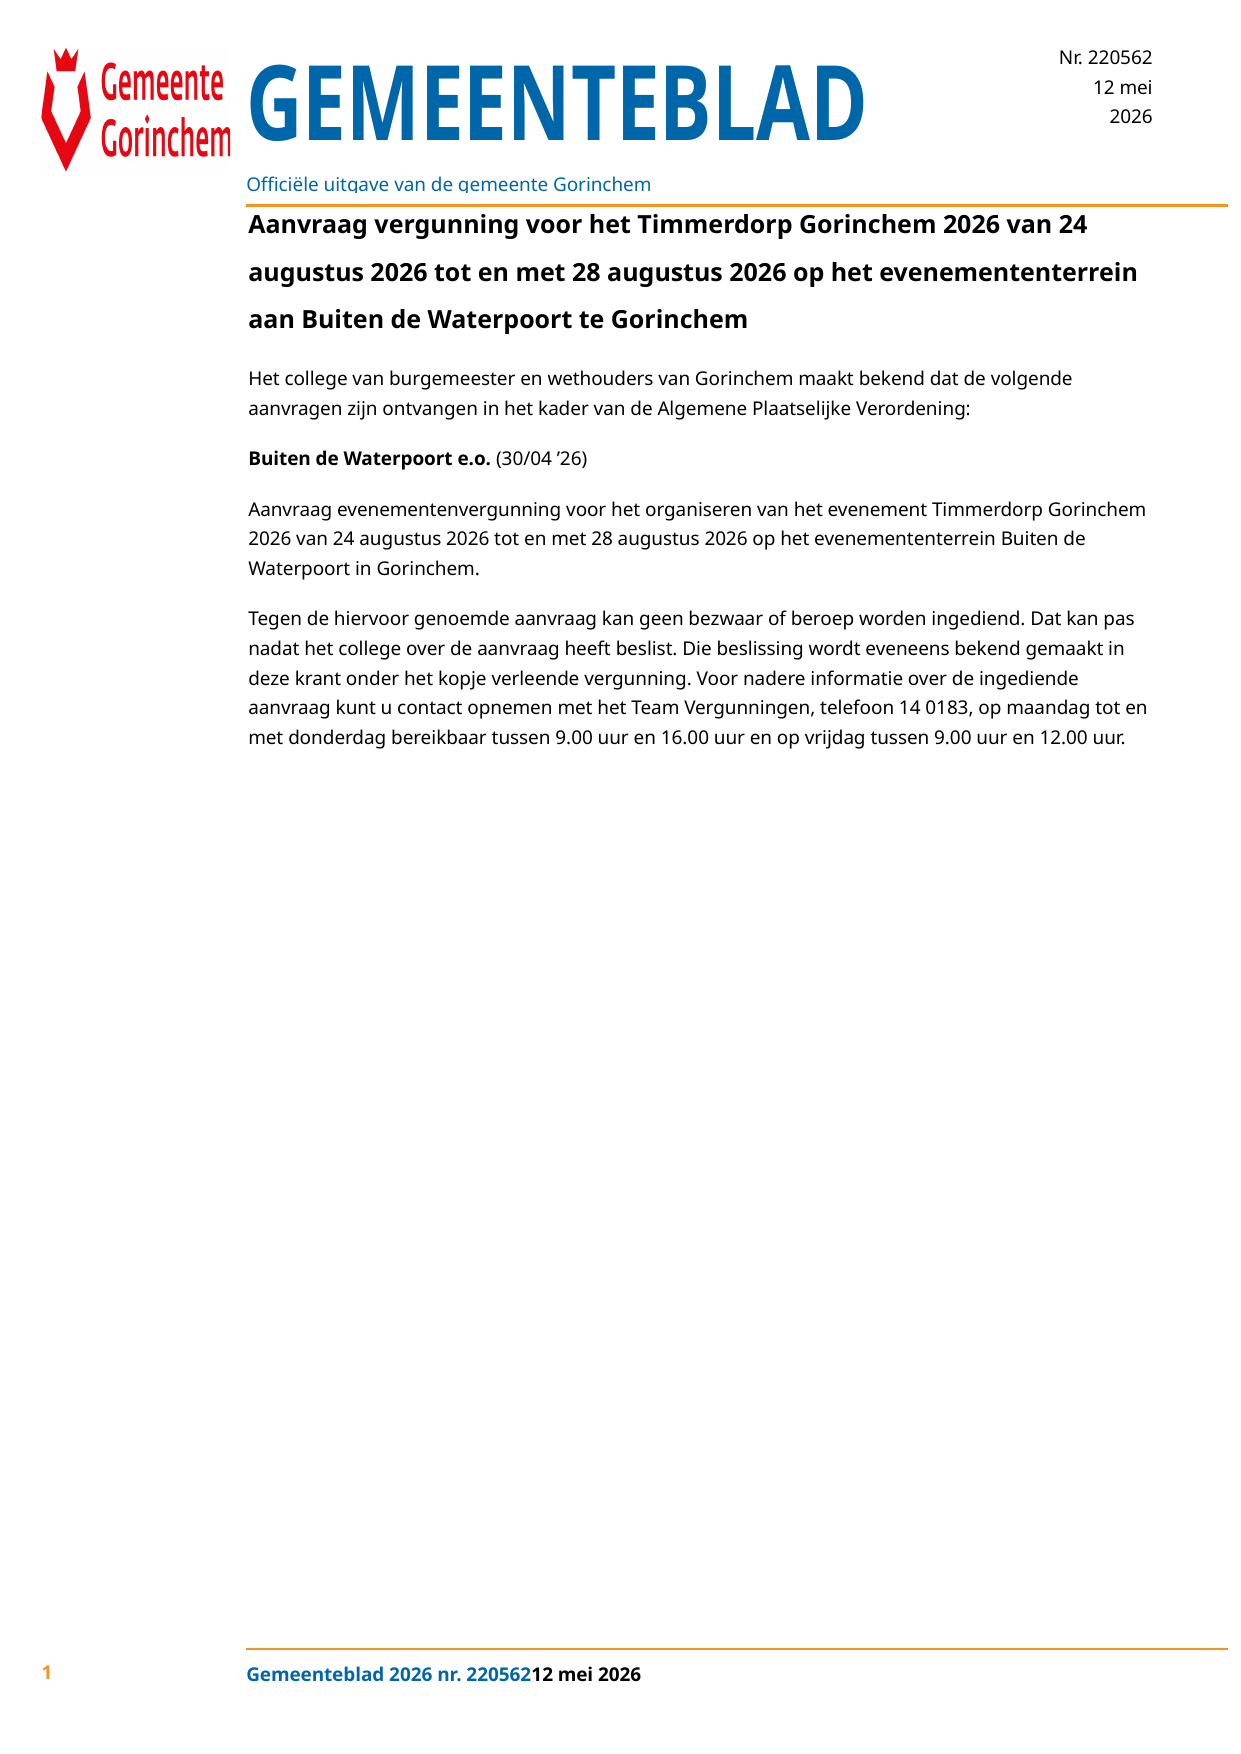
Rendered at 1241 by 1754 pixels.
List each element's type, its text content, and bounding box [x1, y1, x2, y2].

text Aanvraag evenementenvergunning voor het organiseren van het evenement Timmerdorp Gorinchem 2026 van 24 augustus 2026 tot en met 28 augustus 2026 op het evenemententerrein Buiten de Waterpoort in Gorinchem. [248, 496, 1152, 581]
picture [41, 47, 231, 172]
text Aanvraag vergunning voor het Timmerdorp Gorinchem 2026 van 24 augustus 2026 tot en met 28 augustus 2026 op het evenemententerrein aan Buiten de Waterpoort te Gorinchem [248, 207, 1152, 336]
text Tegen de hiervoor genoemde aanvraag kan geen bezwaar of beroep worden ingediend. Dat kan pas nadat het college over de aanvraag heeft beslist. Die beslissing wordt eveneens bekend gemaakt in deze krant onder het kopje verleende vergunning. Voor nadere informatie over de ingediende aanvraag kunt u contact opnemen met het Team Vergunningen, telefoon 14 0183, op maandag tot en met donderdag bereikbaar tussen 9.00 uur en 16.00 uur en op vrijdag tussen 9.00 uur en 12.00 uur. [248, 606, 1152, 749]
text Het college van burgemeester en wethouders van Gorinchem maakt bekend dat de volgende aanvragen zijn ontvangen in het kader van de Algemene Plaatselijke Verordening: [248, 366, 1152, 421]
text Buiten de Waterpoort e.o. (30/04 ’26) [248, 446, 1152, 471]
